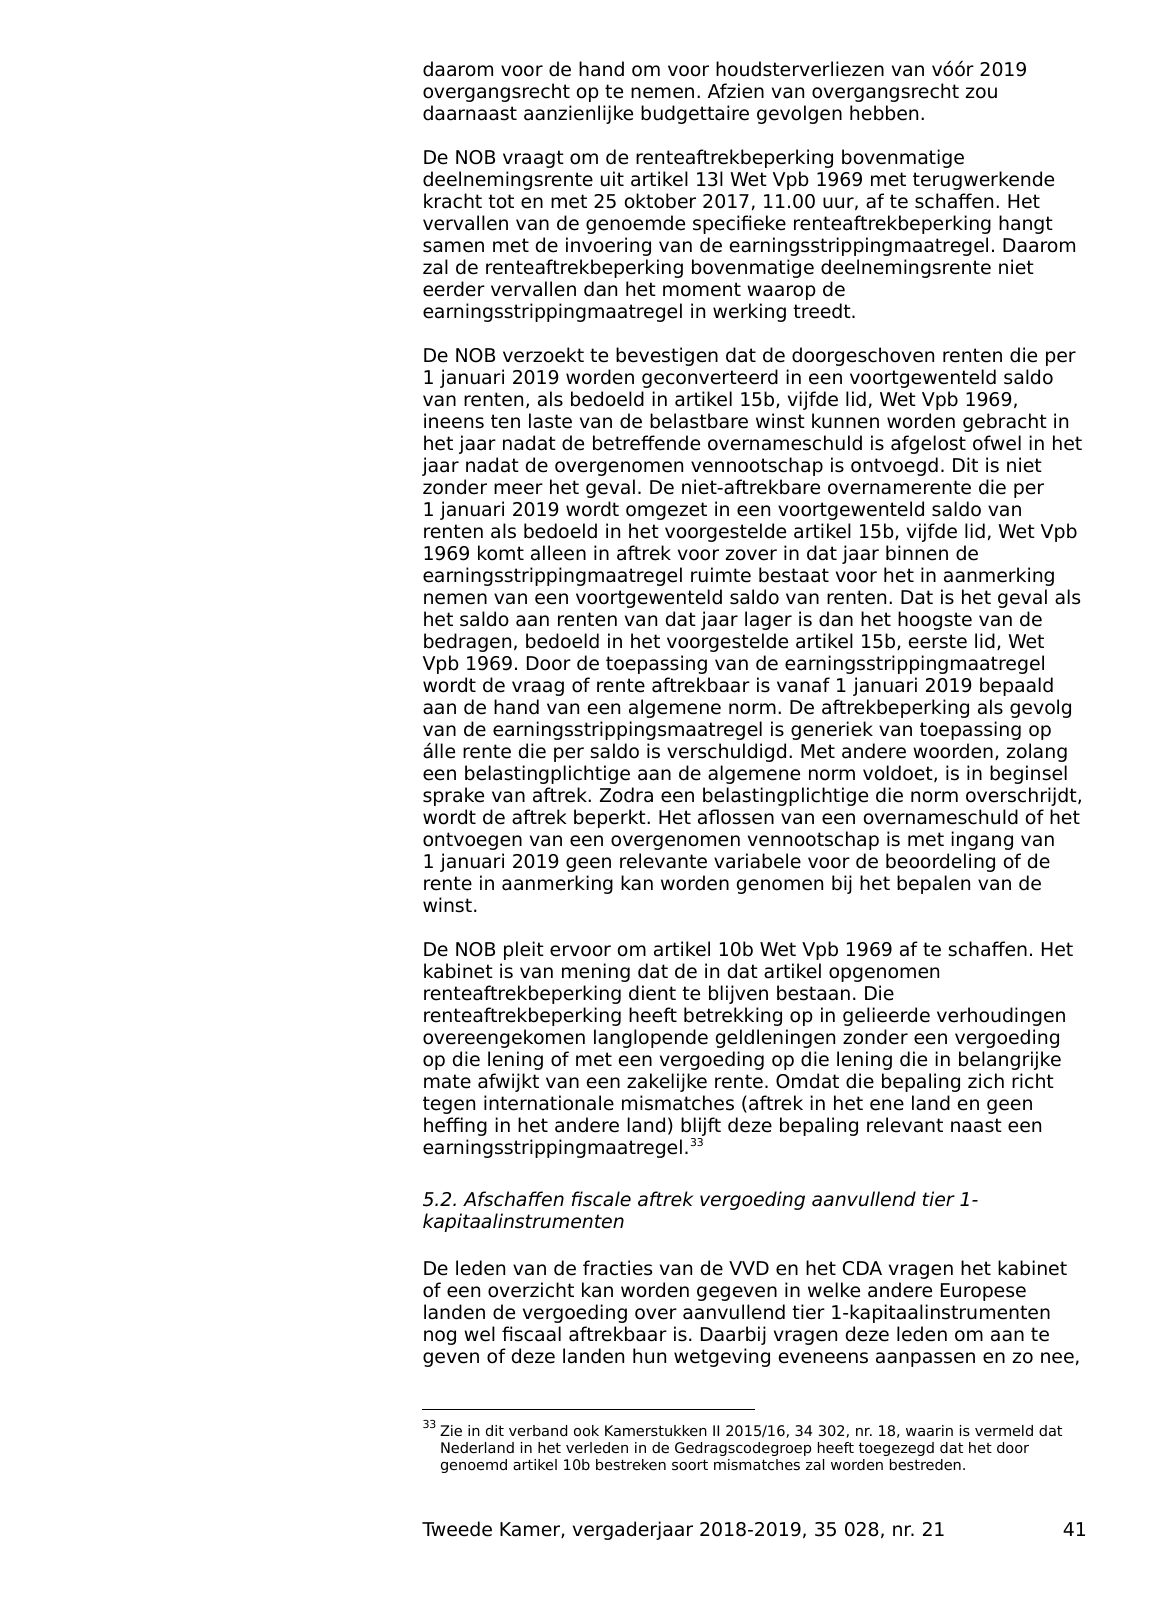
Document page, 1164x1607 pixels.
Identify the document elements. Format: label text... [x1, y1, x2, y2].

text Zie in dit verband ook Kamerstukken II 2015/16, 34 302, nr. 18, waarin is vermeld dat Nederland in het verleden in de Gedragscodegroep heeft toegezegd dat het door genoemd artikel 10b bestreken soort mismatches zal worden bestreden. [422, 1418, 1087, 1474]
text De NOB verzoekt te bevestigen dat de doorgeschoven renten die per 1 januari 2019 worden geconverteerd in een voortgewenteld saldo van renten, als bedoeld in artikel 15b, vijfde lid, Wet Vpb 1969, ineens ten laste van de belastbare winst kunnen worden gebracht in het jaar nadat de betreffende overnameschuld is afgelost ofwel in het jaar nadat de overgenomen vennootschap is ontvoegd. Dit is niet zonder meer het geval. De niet-aftrekbare overnamerente die per 1 januari 2019 wordt omgezet in een voortgewenteld saldo van renten als bedoeld in het voorgestelde artikel 15b, vijfde lid, Wet Vpb 1969 komt alleen in aftrek voor zover in dat jaar binnen de earningsstrippingmaatregel ruimte bestaat voor het in aanmerking nemen van een voortgewenteld saldo van renten. Dat is het geval als het saldo aan renten van dat jaar lager is dan het hoogste van de bedragen, bedoeld in het voorgestelde artikel 15b, eerste lid, Wet Vpb 1969. Door de toepassing van de earningsstrippingmaatregel wordt de vraag of rente aftrekbaar is vanaf 1 januari 2019 bepaald aan de hand van een algemene norm. De aftrekbeperking als gevolg van de earningsstrippingsmaatregel is generiek van toepassing op álle rente die per saldo is verschuldigd. Met andere woorden, zolang een belastingplichtige aan de algemene norm voldoet, is in beginsel sprake van aftrek. Zodra een belastingplichtige die norm overschrijdt, wordt de aftrek beperkt. Het aflossen van een overnameschuld of het ontvoegen van een overgenomen vennootschap is met ingang van 1 januari 2019 geen relevante variabele voor de beoordeling of de rente in aanmerking kan worden genomen bij het bepalen van de winst. [422, 345, 1087, 917]
text De NOB vraagt om de renteaftrekbeperking bovenmatige deelnemingsrente uit artikel 13l Wet Vpb 1969 met terugwerkende kracht tot en met 25 oktober 2017, 11.00 uur, af te schaffen. Het vervallen van de genoemde specifieke renteaftrekbeperking hangt samen met de invoering van de earningsstrippingmaatregel. Daarom zal de renteaftrekbeperking bovenmatige deelnemingsrente niet eerder vervallen dan het moment waarop de earningsstrippingmaatregel in werking treedt. [422, 147, 1087, 323]
text De leden van de fracties van de VVD en het CDA vragen het kabinet of een overzicht kan worden gegeven in welke andere Europese landen de vergoeding over aanvullend tier 1-kapitaalinstrumenten nog wel fiscaal aftrekbaar is. Daarbij vragen deze leden om aan te geven of deze landen hun wetgeving eveneens aanpassen en zo nee, [422, 1258, 1087, 1367]
text De NOB pleit ervoor om artikel 10b Wet Vpb 1969 af te schaffen. Het kabinet is van mening dat de in dat artikel opgenomen renteaftrekbeperking dient te blijven bestaan. Die renteaftrekbeperking heeft betrekking op in gelieerde verhoudingen overeengekomen langlopende geldleningen zonder een vergoeding op die lening of met een vergoeding op die lening die in belangrijke mate afwijkt van een zakelijke rente. Omdat die bepaling zich richt tegen internationale mismatches (aftrek in het ene land en geen heffing in het andere land) blijft deze bepaling relevant naast een earningsstrippingmaatregel. [422, 939, 1087, 1159]
subtitle 5.2. Afschaffen fiscale aftrek vergoeding aanvullend tier 1-kapitaalinstrumenten [422, 1189, 1087, 1233]
text daarom voor de hand om voor houdsterverliezen van vóór 2019 overgangsrecht op te nemen. Afzien van overgangsrecht zou daarnaast aanzienlijke budgettaire gevolgen hebben. [422, 59, 1087, 125]
